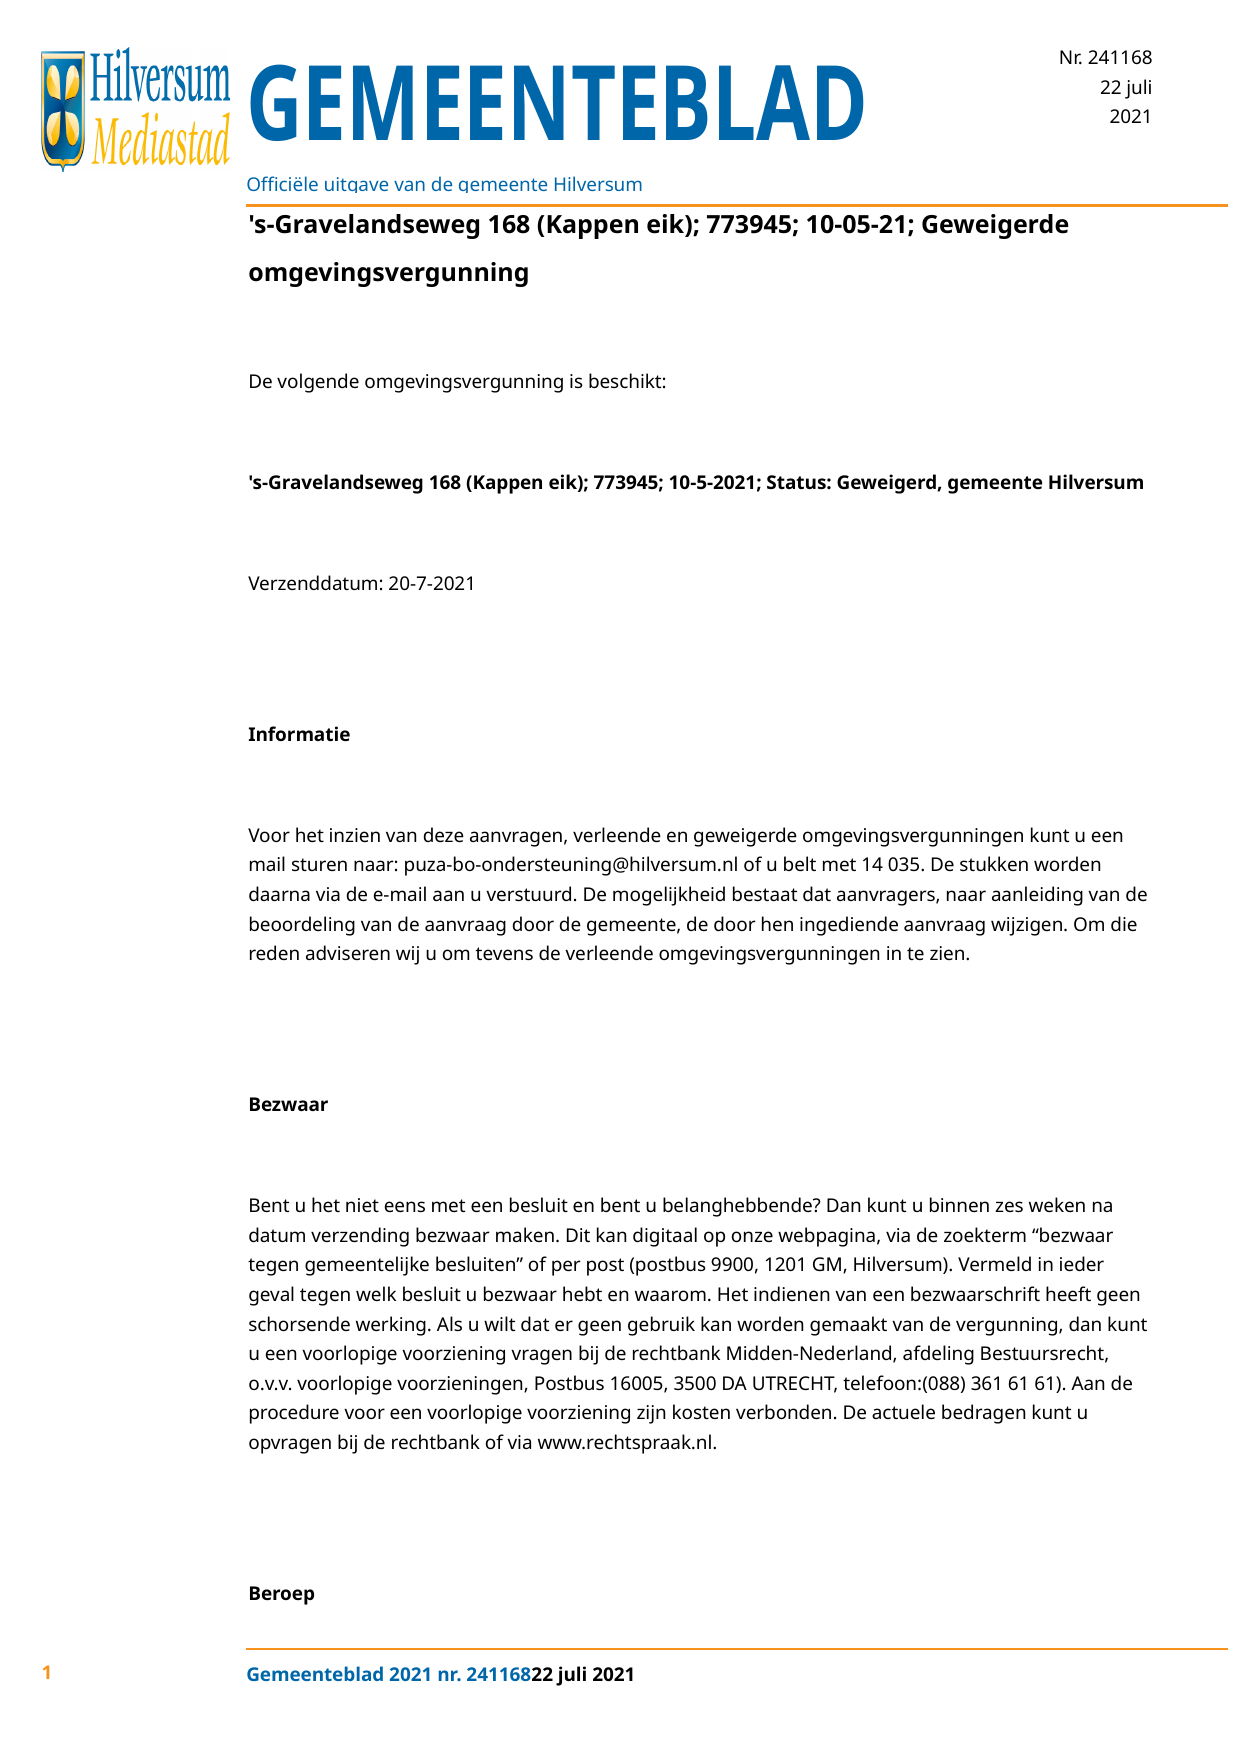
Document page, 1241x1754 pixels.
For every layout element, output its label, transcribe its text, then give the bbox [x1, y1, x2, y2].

text Bent u het niet eens met een besluit en bent u belanghebbende? Dan kunt u binnen zes weken na datum verzending bezwaar maken. Dit kan digitaal op onze webpagina, via de zoekterm “bezwaar tegen gemeentelijke besluiten” of per post (postbus 9900, 1201 GM, Hilversum). Vermeld in ieder geval tegen welk besluit u bezwaar hebt en waarom. Het indienen van een bezwaarschrift heeft geen schorsende werking. Als u wilt dat er geen gebruik kan worden gemaakt van de vergunning, dan kunt u een voorlopige voorziening vragen bij de rechtbank Midden-Nederland, afdeling Bestuursrecht, o.v.v. voorlopige voorzieningen, Postbus 16005, 3500 DA UTRECHT, telefoon:(088) 361 61 61). Aan de procedure voor een voorlopige voorziening zijn kosten verbonden. De actuele bedragen kunt u opvragen bij de rechtbank of via www.rechtspraak.nl. [248, 1192, 1152, 1455]
picture [41, 47, 231, 172]
text Informatie [248, 721, 1152, 747]
text Bezwaar [248, 1092, 1152, 1117]
text 's-Gravelandseweg 168 (Kappen eik); 773945; 10-05-21; Geweigerde omgevingsvergunning [248, 207, 1152, 288]
text Beroep [248, 1580, 1152, 1606]
text Verzenddatum: 20-7-2021 [248, 570, 1152, 596]
text 's-Gravelandseweg 168 (Kappen eik); 773945; 10-5-2021; Status: Geweigerd, gemeente Hilversum [248, 469, 1152, 495]
text De volgende omgevingsvergunning is beschikt: [248, 368, 1152, 394]
text Voor het inzien van deze aanvragen, verleende en geweigerde omgevingsvergunningen kunt u een mail sturen naar: puza-bo-ondersteuning@hilversum.nl of u belt met 14 035. De stukken worden daarna via de e-mail aan u verstuurd. De mogelijkheid bestaat dat aanvragers, naar aanleiding van de beoordeling van de aanvraag door de gemeente, de door hen ingediende aanvraag wijzigen. Om die reden adviseren wij u om tevens de verleende omgevingsvergunningen in te zien. [248, 822, 1152, 966]
